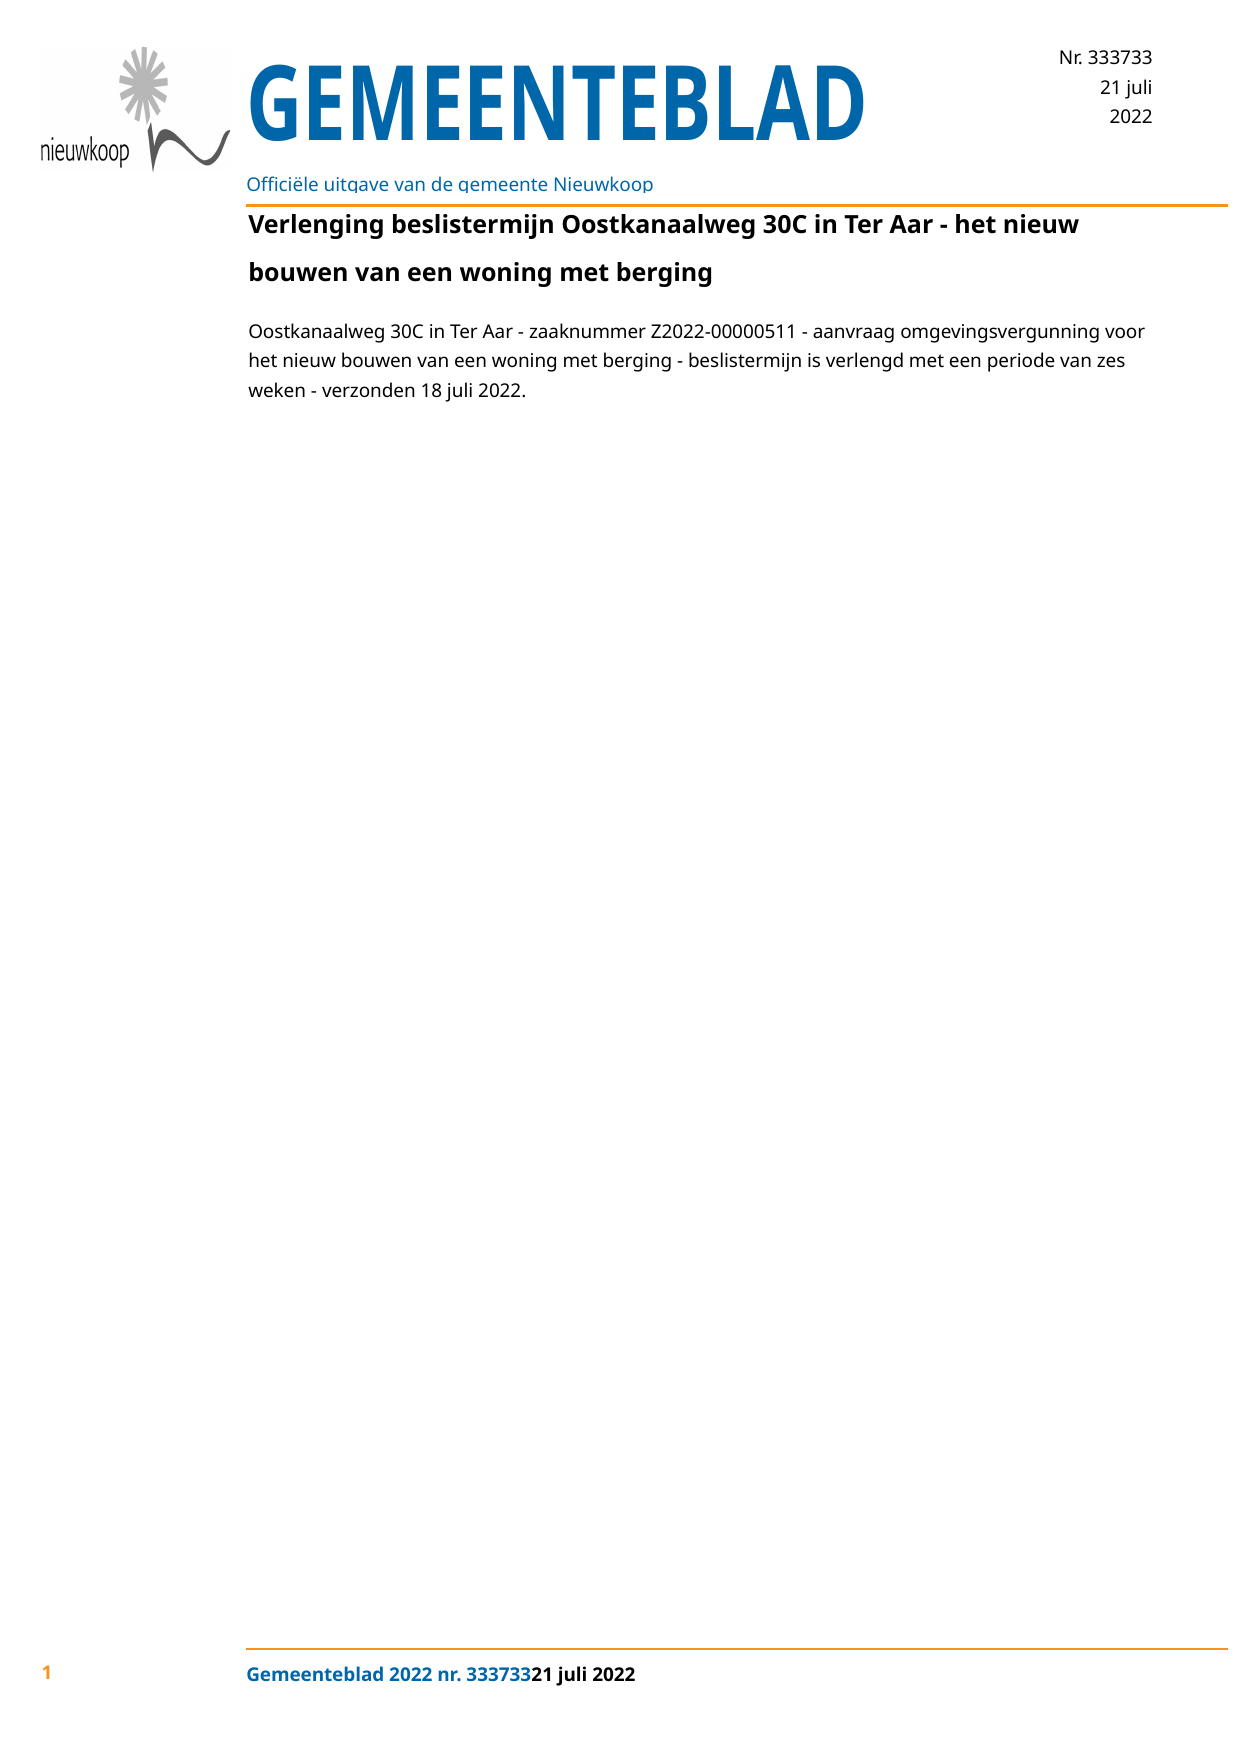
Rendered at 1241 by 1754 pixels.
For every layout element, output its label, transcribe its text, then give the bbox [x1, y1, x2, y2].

text Verlenging beslistermijn Oostkanaalweg 30C in Ter Aar - het nieuw bouwen van een woning met berging [248, 207, 1152, 288]
picture [41, 47, 231, 172]
text Oostkanaalweg 30C in Ter Aar - zaaknummer Z2022-00000511 - aanvraag omgevingsvergunning voor het nieuw bouwen van een woning met berging - beslistermijn is verlengd met een periode van zes weken - verzonden 18 juli 2022. [248, 318, 1152, 403]
